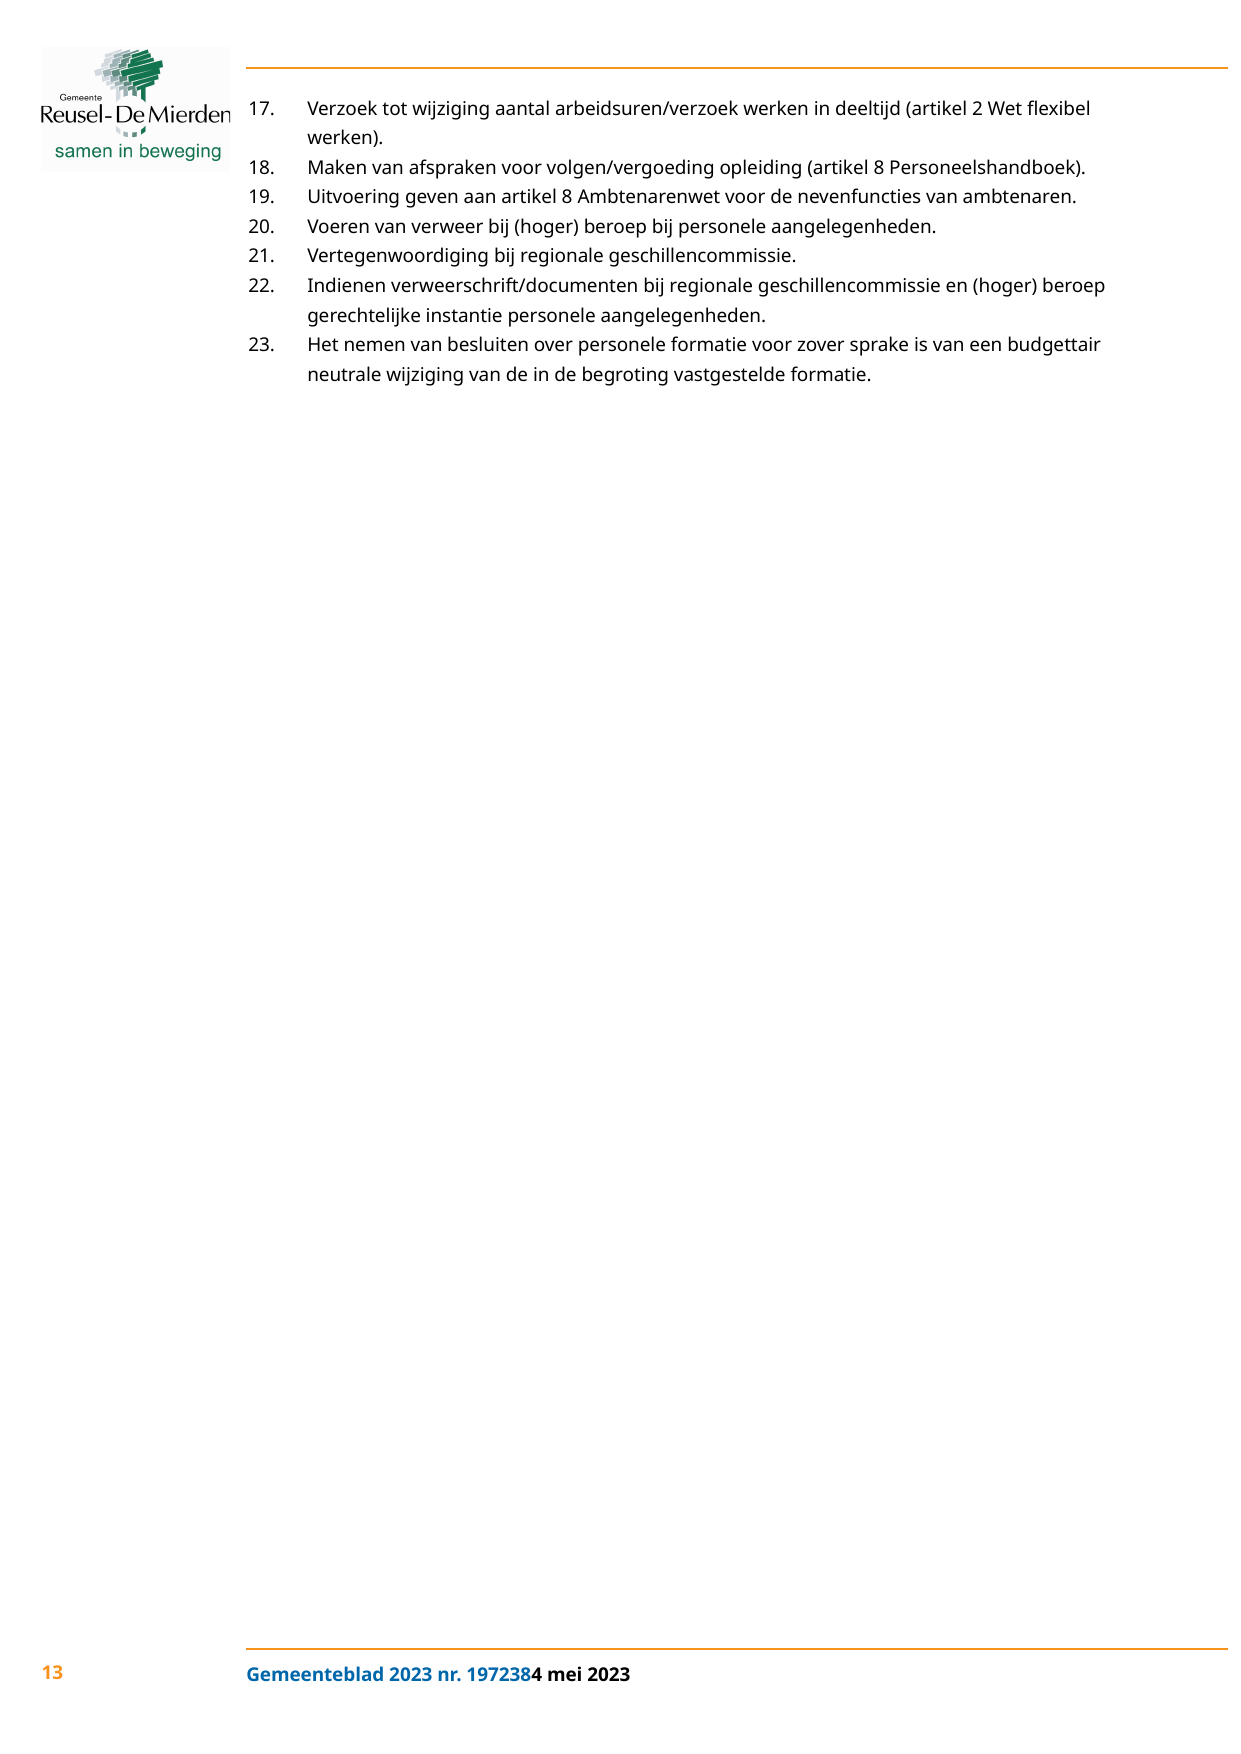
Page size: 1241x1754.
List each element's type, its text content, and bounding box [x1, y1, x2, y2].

picture [41, 47, 231, 172]
list Vertegenwoordiging bij regionale geschillencommissie. [248, 243, 1152, 268]
list Verzoek tot wijziging aantal arbeidsuren/verzoek werken in deeltijd (artikel 2 Wet flexibel werken). [248, 95, 1152, 150]
list Het nemen van besluiten over personele formatie voor zover sprake is van een budgettair neutrale wijziging van de in de begroting vastgestelde formatie. [248, 331, 1152, 387]
list Indienen verweerschrift/documenten bij regionale geschillencommissie en (hoger) beroep gerechtelijke instantie personele aangelegenheden. [248, 272, 1152, 328]
list Maken van afspraken voor volgen/vergoeding opleiding (artikel 8 Personeelshandboek). [248, 154, 1152, 180]
list Voeren van verweer bij (hoger) beroep bij personele aangelegenheden. [248, 213, 1152, 239]
list Uitvoering geven aan artikel 8 Ambtenarenwet voor de nevenfuncties van ambtenaren. [248, 183, 1152, 209]
